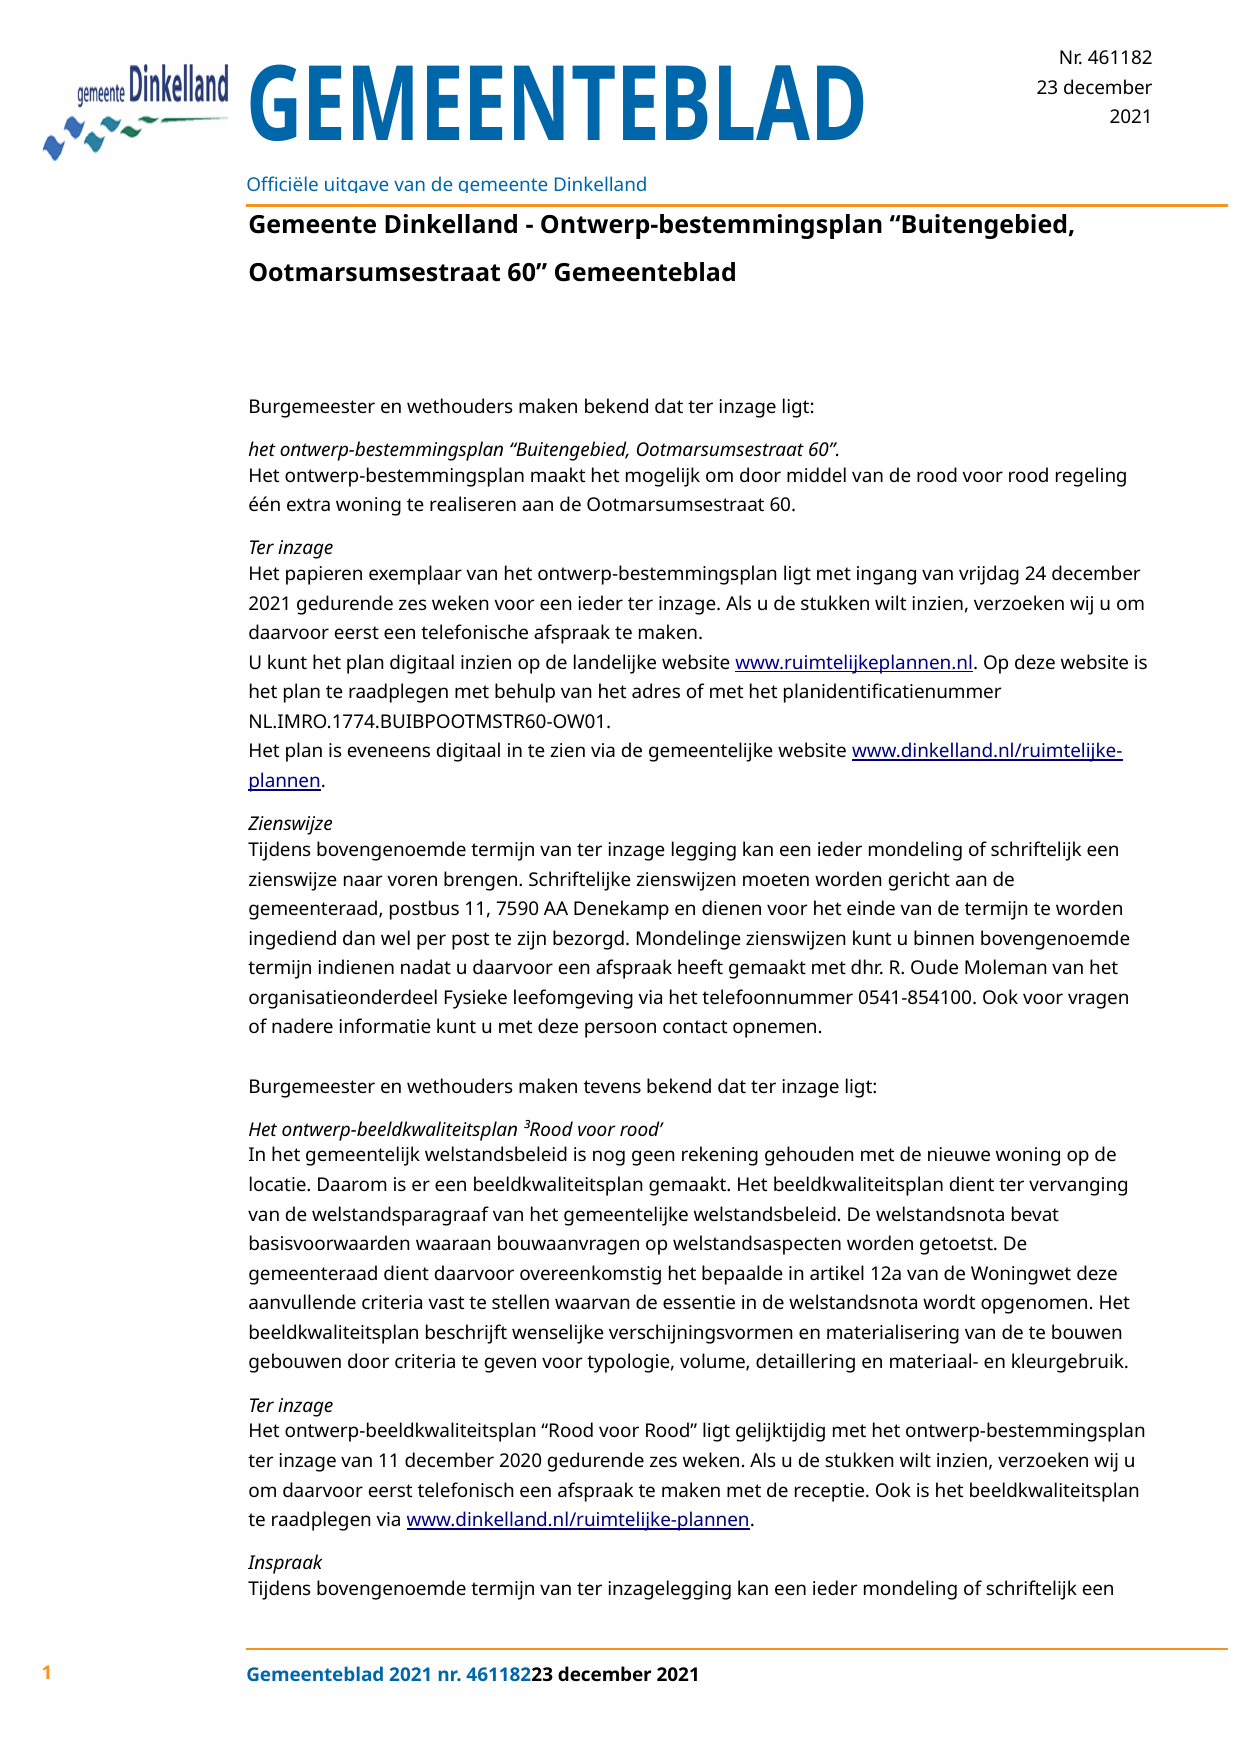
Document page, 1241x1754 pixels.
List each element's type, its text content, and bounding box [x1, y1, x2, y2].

text het ontwerp-bestemmingsplan “Buitengebied, Ootmarsumsestraat 60”. [248, 436, 1152, 462]
picture [41, 47, 231, 172]
text U kunt het plan digitaal inzien op de landelijke website www.ruimtelijkeplannen.nl. Op deze website is het plan te raadplegen met behulp van het adres of met het planidentificatienummer NL.IMRO.1774.BUIBPOOTMSTR60-OW01. [248, 649, 1152, 734]
text In het gemeentelijk welstandsbeleid is nog geen rekening gehouden met de nieuwe woning op de locatie. Daarom is er een beeldkwaliteitsplan gemaakt. Het beeldkwaliteitsplan dient ter vervanging van de welstandsparagraaf van het gemeentelijke welstandsbeleid. De welstandsnota bevat basisvoorwaarden waaraan bouwaanvragen op welstandsaspecten worden getoetst. De gemeenteraad dient daarvoor overeenkomstig het bepaalde in artikel 12a van de Woningwet deze aanvullende criteria vast te stellen waarvan de essentie in de welstandsnota wordt opgenomen. Het beeldkwaliteitsplan beschrijft wenselijke verschijningsvormen en materialisering van de te bouwen gebouwen door criteria te geven voor typologie, volume, detaillering en materiaal- en kleurgebruik. [248, 1142, 1152, 1374]
text Tijdens bovengenoemde termijn van ter inzage legging kan een ieder mondeling of schriftelijk een zienswijze naar voren brengen. Schriftelijke zienswijzen moeten worden gericht aan de gemeenteraad, postbus 11, 7590 AA Denekamp en dienen voor het einde van de termijn te worden ingediend dan wel per post te zijn bezorgd. Mondelinge zienswijzen kunt u binnen bovengenoemde termijn indienen nadat u daarvoor een afspraak heeft gemaakt met dhr. R. Oude Moleman van het organisatieonderdeel Fysieke leefomgeving via het telefoonnummer 0541-854100. Ook voor vragen of nadere informatie kunt u met deze persoon contact opnemen. [248, 836, 1152, 1039]
text Burgemeester en wethouders maken tevens bekend dat ter inzage ligt: [248, 1073, 1152, 1098]
text Het ontwerp-beeldkwaliteitsplan “Rood voor Rood” ligt gelijktijdig met het ontwerp-bestemmingsplan ter inzage van 11 december 2020 gedurende zes weken. Als u de stukken wilt inzien, verzoeken wij u om daarvoor eerst telefonisch een afspraak te maken met de receptie. Ook is het beeldkwaliteitsplan te raadplegen via www.dinkelland.nl/ruimtelijke-plannen. [248, 1418, 1152, 1532]
text Inspraak [248, 1549, 1152, 1575]
text Het ontwerp-beeldkwaliteitsplan ³Rood voor rood’ [248, 1116, 1152, 1142]
text Zienswijze [248, 810, 1152, 836]
text Het plan is eveneens digitaal in te zien via de gemeentelijke website www.dinkelland.nl/ruimtelijke-plannen. [248, 738, 1152, 793]
text Tijdens bovengenoemde termijn van ter inzagelegging kan een ieder mondeling of schriftelijk een [248, 1575, 1152, 1601]
text Het papieren exemplaar van het ontwerp-bestemmingsplan ligt met ingang van vrijdag 24 december 2021 gedurende zes weken voor een ieder ter inzage. Als u de stukken wilt inzien, verzoeken wij u om daarvoor eerst een telefonische afspraak te maken. [248, 560, 1152, 645]
text Ter inzage [248, 1392, 1152, 1418]
text Ter inzage [248, 534, 1152, 560]
text Gemeente Dinkelland - Ontwerp-bestemmingsplan “Buitengebied, Ootmarsumsestraat 60” Gemeenteblad [248, 207, 1152, 288]
text Het ontwerp-bestemmingsplan maakt het mogelijk om door middel van de rood voor rood regeling één extra woning te realiseren aan de Ootmarsumsestraat 60. [248, 462, 1152, 517]
text Burgemeester en wethouders maken bekend dat ter inzage ligt: [248, 393, 1152, 419]
